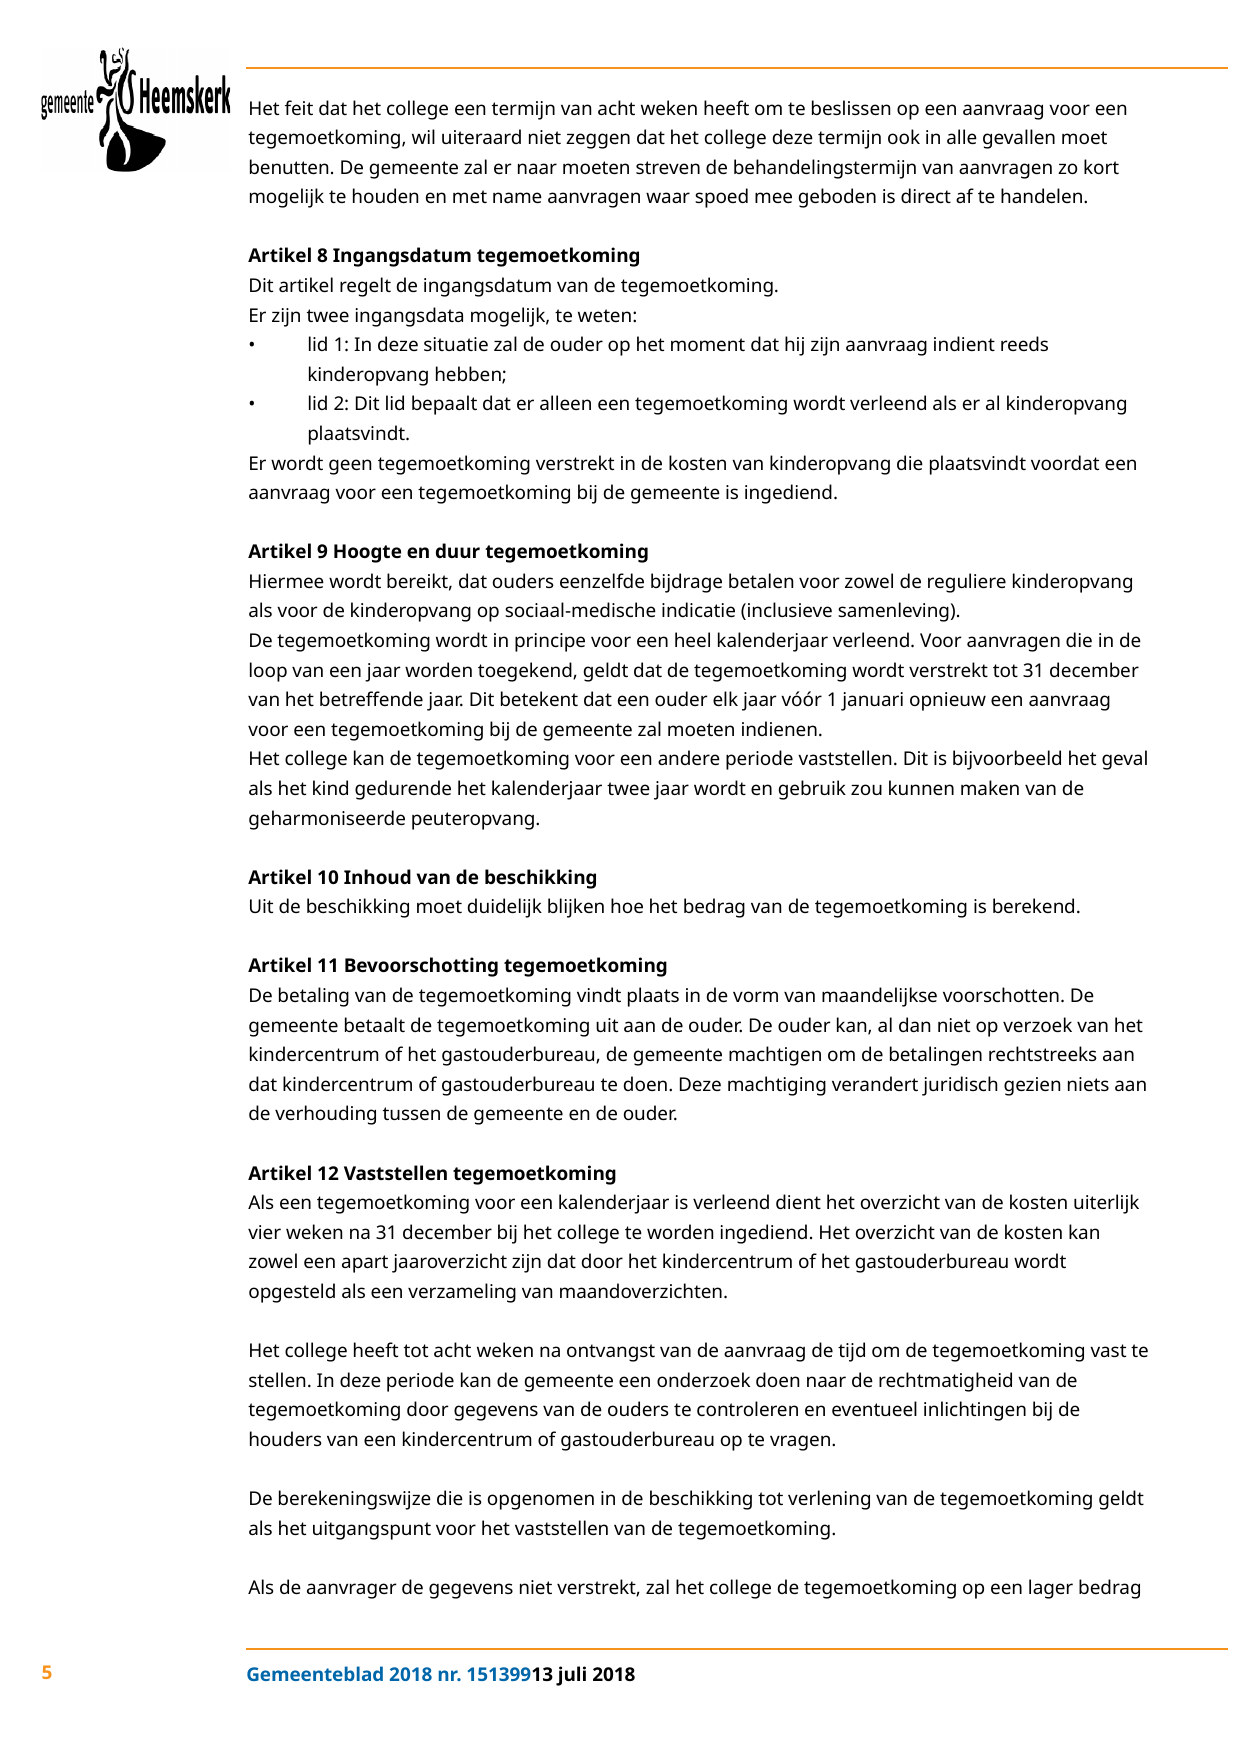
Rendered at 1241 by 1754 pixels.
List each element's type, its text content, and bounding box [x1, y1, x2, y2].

text Artikel 12 Vaststellen tegemoetkoming [248, 1160, 1152, 1186]
list lid 2: Dit lid bepaalt dat er alleen een tegemoetkoming wordt verleend als er al kinderopvang plaatsvindt. [248, 391, 1152, 446]
list lid 1: In deze situatie zal de ouder op het moment dat hij zijn aanvraag indient reeds kinderopvang hebben; [248, 331, 1152, 387]
text Het feit dat het college een termijn van acht weken heeft om te beslissen op een aanvraag voor een tegemoetkoming, wil uiteraard niet zeggen dat het college deze termijn ook in alle gevallen moet benutten. De gemeente zal er naar moeten streven de behandelingstermijn van aanvragen zo kort mogelijk te houden en met name aanvragen waar spoed mee geboden is direct af te handelen. [248, 95, 1152, 209]
text Artikel 10 Inhoud van de beschikking [248, 864, 1152, 890]
text Als een tegemoetkoming voor een kalenderjaar is verleend dient het overzicht van de kosten uiterlijk vier weken na 31 december bij het college te worden ingediend. Het overzicht van de kosten kan zowel een apart jaaroverzicht zijn dat door het kindercentrum of het gastouderbureau wordt opgesteld als een verzameling van maandoverzichten. [248, 1189, 1152, 1304]
text Artikel 11 Bevoorschotting tegemoetkoming [248, 953, 1152, 978]
text De tegemoetkoming wordt in principe voor een heel kalenderjaar verleend. Voor aanvragen die in de loop van een jaar worden toegekend, geldt dat de tegemoetkoming wordt verstrekt tot 31 december van het betreffende jaar. Dit betekent dat een ouder elk jaar vóór 1 januari opnieuw een aanvraag voor een tegemoetkoming bij de gemeente zal moeten indienen. [248, 627, 1152, 742]
text Er zijn twee ingangsdata mogelijk, te weten: [248, 302, 1152, 328]
text Artikel 9 Hoogte en duur tegemoetkoming [248, 538, 1152, 564]
text De betaling van de tegemoetkoming vindt plaats in de vorm van maandelijkse voorschotten. De gemeente betaalt de tegemoetkoming uit aan de ouder. De ouder kan, al dan niet op verzoek van het kindercentrum of het gastouderbureau, de gemeente machtigen om de betalingen rechtstreeks aan dat kindercentrum of gastouderbureau te doen. Deze machtiging verandert juridisch gezien niets aan de verhouding tussen de gemeente en de ouder. [248, 982, 1152, 1126]
text Het college kan de tegemoetkoming voor een andere periode vaststellen. Dit is bijvoorbeeld het geval als het kind gedurende het kalenderjaar twee jaar wordt en gebruik zou kunnen maken van de geharmoniseerde peuteropvang. [248, 746, 1152, 831]
picture [41, 47, 231, 172]
text Er wordt geen tegemoetkoming verstrekt in de kosten van kinderopvang die plaatsvindt voordat een aanvraag voor een tegemoetkoming bij de gemeente is ingediend. [248, 450, 1152, 505]
text Als de aanvrager de gegevens niet verstrekt, zal het college de tegemoetkoming op een lager bedrag [248, 1574, 1152, 1600]
text De berekeningswijze die is opgenomen in de beschikking tot verlening van de tegemoetkoming geldt als het uitgangspunt voor het vaststellen van de tegemoetkoming. [248, 1485, 1152, 1541]
text Dit artikel regelt de ingangsdatum van de tegemoetkoming. [248, 272, 1152, 298]
text Het college heeft tot acht weken na ontvangst van de aanvraag de tijd om de tegemoetkoming vast te stellen. In deze periode kan de gemeente een onderzoek doen naar de rechtmatigheid van de tegemoetkoming door gegevens van de ouders te controleren en eventueel inlichtingen bij de houders van een kindercentrum of gastouderbureau op te vragen. [248, 1337, 1152, 1452]
text Uit de beschikking moet duidelijk blijken hoe het bedrag van de tegemoetkoming is berekend. [248, 893, 1152, 919]
text Hiermee wordt bereikt, dat ouders eenzelfde bijdrage betalen voor zowel de reguliere kinderopvang als voor de kinderopvang op sociaal-medische indicatie (inclusieve samenleving). [248, 568, 1152, 623]
text Artikel 8 Ingangsdatum tegemoetkoming [248, 243, 1152, 268]
